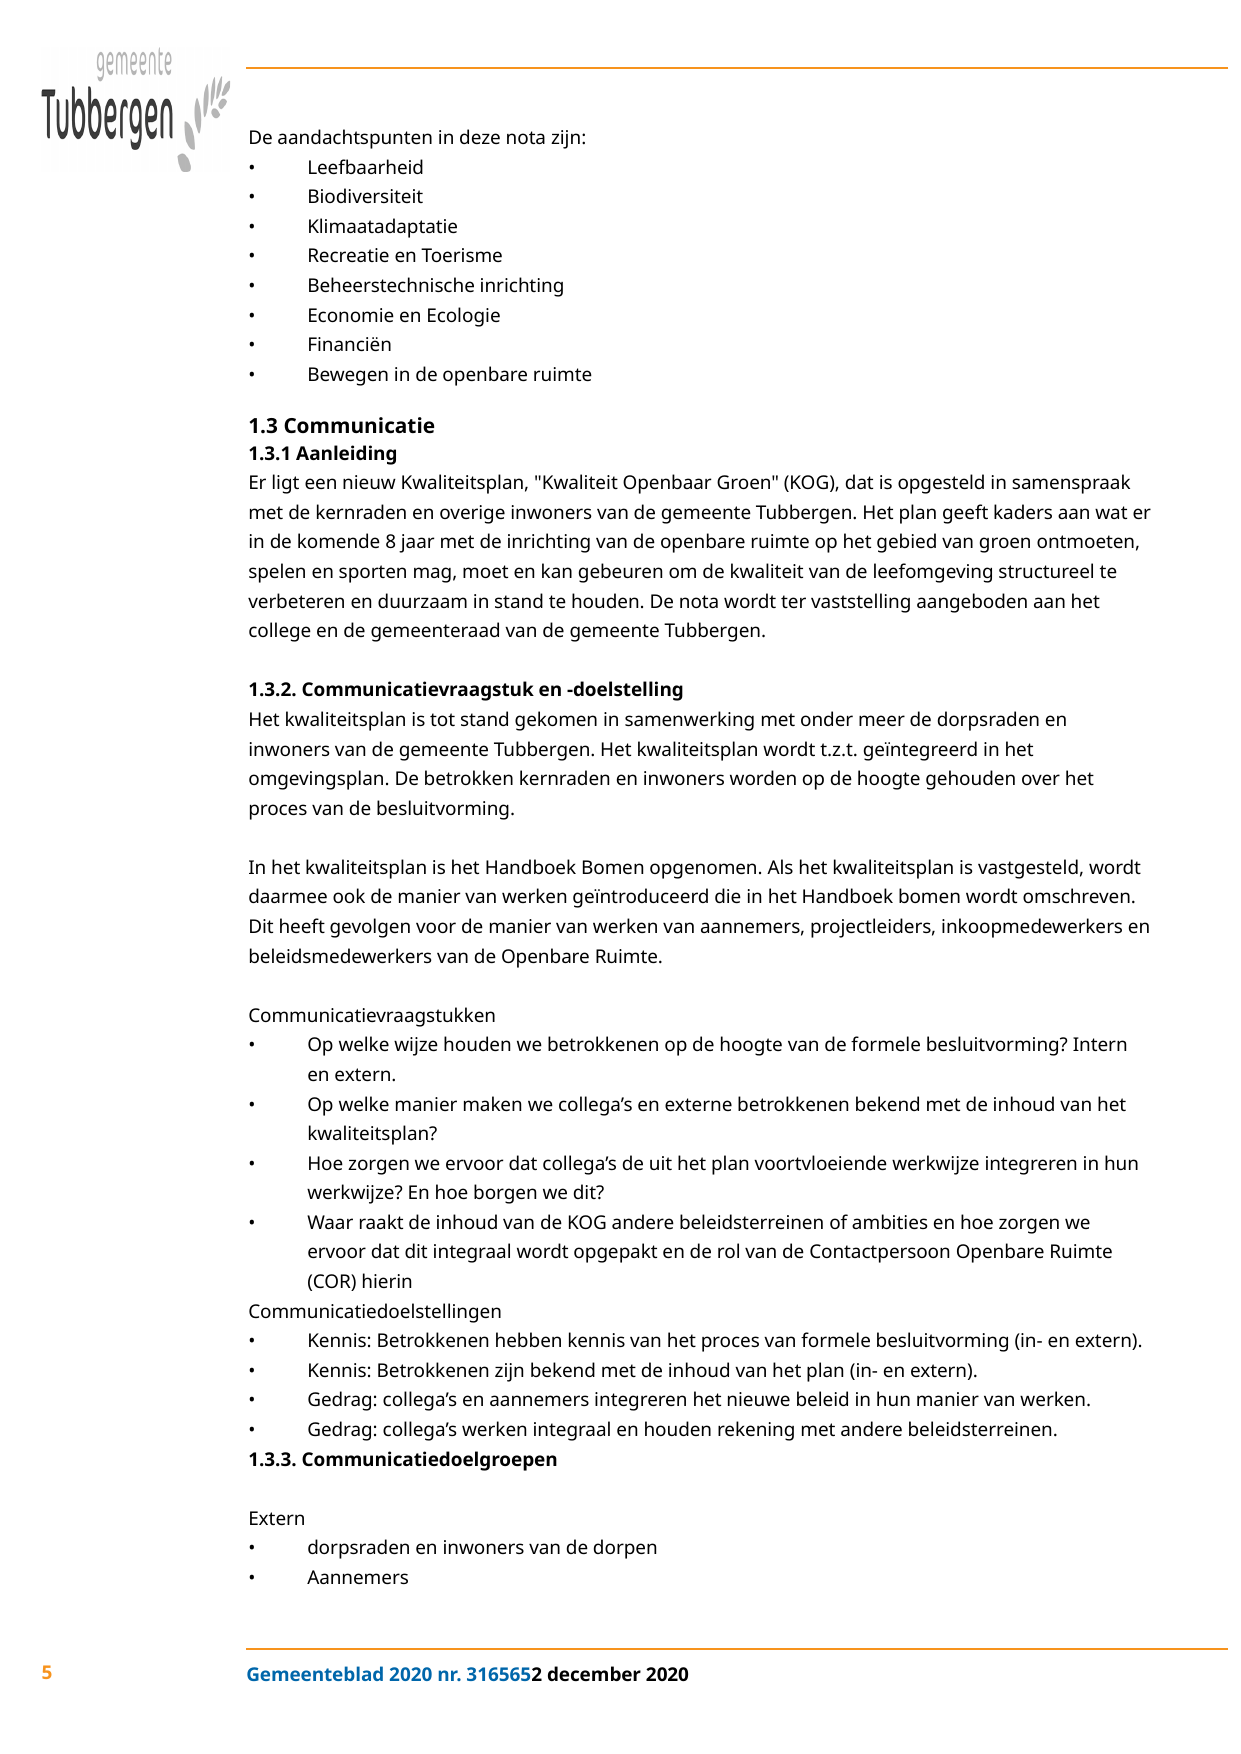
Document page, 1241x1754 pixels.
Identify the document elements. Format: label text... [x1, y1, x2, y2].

picture [41, 47, 231, 172]
text Communicatiedoelstellingen [248, 1298, 1152, 1323]
list Beheerstechnische inrichting [248, 272, 1152, 298]
text 1.3.2. Communicatievraagstuk en -doelstelling [248, 677, 1152, 702]
list Op welke wijze houden we betrokkenen op de hoogte van de formele besluitvorming? Intern en extern. [248, 1032, 1152, 1087]
list Op welke manier maken we collega’s en externe betrokkenen bekend met de inhoud van het kwaliteitsplan? [248, 1091, 1152, 1146]
text Extern [248, 1505, 1152, 1531]
text In het kwaliteitsplan is het Handboek Bomen opgenomen. Als het kwaliteitsplan is vastgesteld, wordt daarmee ook de manier van werken geïntroduceerd die in het Handboek bomen wordt omschreven. Dit heeft gevolgen voor de manier van werken van aannemers, projectleiders, inkoopmedewerkers en beleidsmedewerkers van de Openbare Ruimte. [248, 854, 1152, 968]
list Financiën [248, 331, 1152, 357]
list Bewegen in de openbare ruimte [248, 361, 1152, 387]
list Gedrag: collega’s werken integraal en houden rekening met andere beleidsterreinen. [248, 1416, 1152, 1442]
text Er ligt een nieuw Kwaliteitsplan, "Kwaliteit Openbaar Groen" (KOG), dat is opgesteld in samenspraak met de kernraden en overige inwoners van de gemeente Tubbergen. Het plan geeft kaders aan wat er in de komende 8 jaar met de inrichting van de openbare ruimte op het gebied van groen ontmoeten, spelen en sporten mag, moet en kan gebeuren om de kwaliteit van de leefomgeving structureel te verbeteren en duurzaam in stand te houden. De nota wordt ter vaststelling aangeboden aan het college en de gemeenteraad van de gemeente Tubbergen. [248, 469, 1152, 643]
list Waar raakt de inhoud van de KOG andere beleidsterreinen of ambities en hoe zorgen we ervoor dat dit integraal wordt opgepakt en de rol van de Contactpersoon Openbare Ruimte (COR) hierin [248, 1209, 1152, 1294]
list Kennis: Betrokkenen zijn bekend met de inhoud van het plan (in- en extern). [248, 1357, 1152, 1383]
list Recreatie en Toerisme [248, 243, 1152, 268]
list Economie en Ecologie [248, 302, 1152, 328]
text Communicatievraagstukken [248, 1002, 1152, 1028]
text Het kwaliteitsplan is tot stand gekomen in samenwerking met onder meer de dorpsraden en inwoners van de gemeente Tubbergen. Het kwaliteitsplan wordt t.z.t. geïntegreerd in het omgevingsplan. De betrokken kernraden en inwoners worden op de hoogte gehouden over het proces van de besluitvorming. [248, 706, 1152, 821]
text 1.3.3. Communicatiedoelgroepen [248, 1446, 1152, 1471]
list Leefbaarheid [248, 154, 1152, 180]
list Biodiversiteit [248, 183, 1152, 209]
list Klimaatadaptatie [248, 213, 1152, 239]
list Gedrag: collega’s en aannemers integreren het nieuwe beleid in hun manier van werken. [248, 1387, 1152, 1412]
text De aandachtspunten in deze nota zijn: [248, 124, 1152, 150]
list Aannemers [248, 1564, 1152, 1590]
list Hoe zorgen we ervoor dat collega’s de uit het plan voortvloeiende werkwijze integreren in hun werkwijze? En hoe borgen we dit? [248, 1150, 1152, 1205]
text 1.3 Communicatie [248, 411, 1152, 440]
text 1.3.1 Aanleiding [248, 440, 1152, 466]
list Kennis: Betrokkenen hebben kennis van het proces van formele besluitvorming (in- en extern). [248, 1327, 1152, 1353]
list dorpsraden en inwoners van de dorpen [248, 1534, 1152, 1560]
